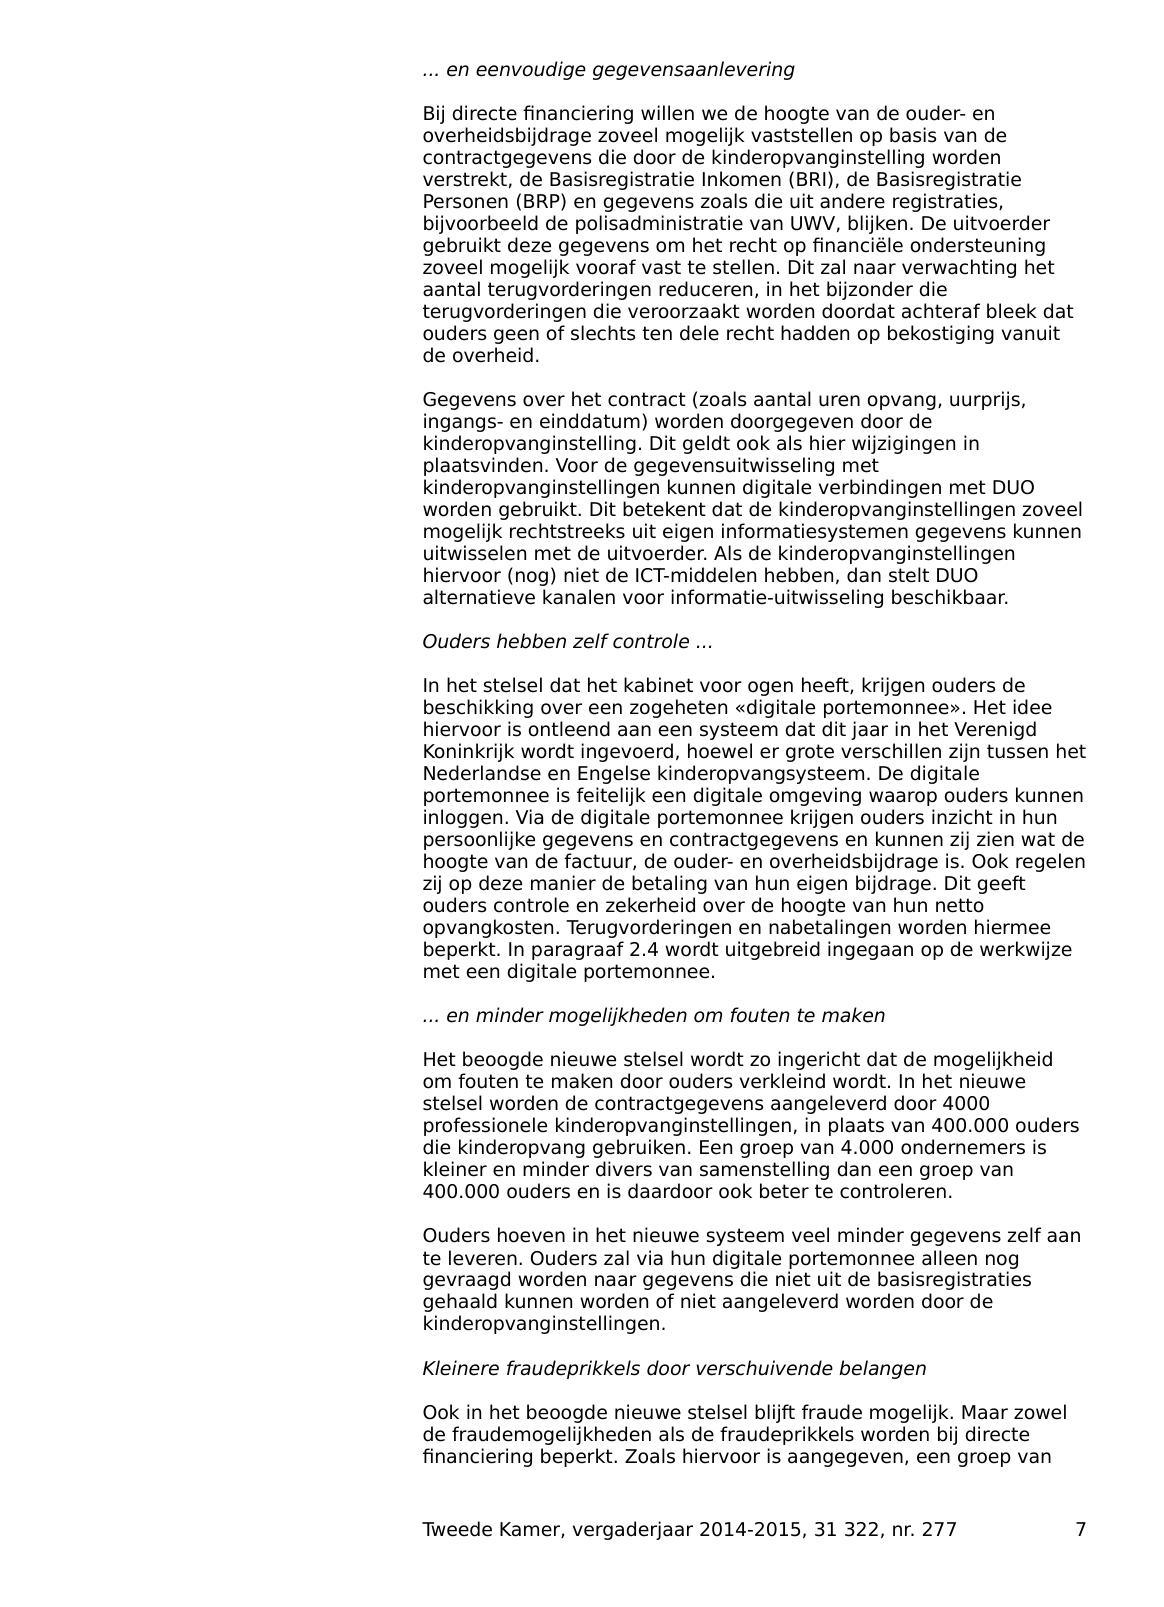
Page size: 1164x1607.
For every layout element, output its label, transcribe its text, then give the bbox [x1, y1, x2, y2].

subtitle ... en eenvoudige gegevensaanlevering [422, 59, 1087, 81]
subtitle Ouders hebben zelf controle ... [422, 631, 1087, 653]
text Ook in het beoogde nieuwe stelsel blijft fraude mogelijk. Maar zowel de fraudemogelijkheden als de fraudeprikkels worden bij directe financiering beperkt. Zoals hiervoor is aangegeven, een groep van [422, 1402, 1087, 1468]
subtitle Kleinere fraudeprikkels door verschuivende belangen [422, 1357, 1087, 1379]
text Het beoogde nieuwe stelsel wordt zo ingericht dat de mogelijkheid om fouten te maken door ouders verkleind wordt. In het nieuwe stelsel worden de contractgegevens aangeleverd door 4000 professionele kinderopvanginstellingen, in plaats van 400.000 ouders die kinderopvang gebruiken. Een groep van 4.000 ondernemers is kleiner en minder divers van samenstelling dan een groep van 400.000 ouders en is daardoor ook beter te controleren. [422, 1049, 1087, 1203]
text Bij directe financiering willen we de hoogte van de ouder- en overheidsbijdrage zoveel mogelijk vaststellen op basis van de contractgegevens die door de kinderopvanginstelling worden verstrekt, de Basisregistratie Inkomen (BRI), de Basisregistratie Personen (BRP) en gegevens zoals die uit andere registraties, bijvoorbeeld de polisadministratie van UWV, blijken. De uitvoerder gebruikt deze gegevens om het recht op financiële ondersteuning zoveel mogelijk vooraf vast te stellen. Dit zal naar verwachting het aantal terugvorderingen reduceren, in het bijzonder die terugvorderingen die veroorzaakt worden doordat achteraf bleek dat ouders geen of slechts ten dele recht hadden op bekostiging vanuit de overheid. [422, 103, 1087, 367]
text Gegevens over het contract (zoals aantal uren opvang, uurprijs, ingangs- en einddatum) worden doorgegeven door de kinderopvanginstelling. Dit geldt ook als hier wijzigingen in plaatsvinden. Voor de gegevensuitwisseling met kinderopvanginstellingen kunnen digitale verbindingen met DUO worden gebruikt. Dit betekent dat de kinderopvanginstellingen zoveel mogelijk rechtstreeks uit eigen informatiesystemen gegevens kunnen uitwisselen met de uitvoerder. Als de kinderopvanginstellingen hiervoor (nog) niet de ICT-middelen hebben, dan stelt DUO alternatieve kanalen voor informatie-uitwisseling beschikbaar. [422, 389, 1087, 609]
text Ouders hoeven in het nieuwe systeem veel minder gegevens zelf aan te leveren. Ouders zal via hun digitale portemonnee alleen nog gevraagd worden naar gegevens die niet uit de basisregistraties gehaald kunnen worden of niet aangeleverd worden door de kinderopvanginstellingen. [422, 1225, 1087, 1335]
subtitle ... en minder mogelijkheden om fouten te maken [422, 1005, 1087, 1027]
text In het stelsel dat het kabinet voor ogen heeft, krijgen ouders de beschikking over een zogeheten «digitale portemonnee». Het idee hiervoor is ontleend aan een systeem dat dit jaar in het Verenigd Koninkrijk wordt ingevoerd, hoewel er grote verschillen zijn tussen het Nederlandse en Engelse kinderopvangsysteem. De digitale portemonnee is feitelijk een digitale omgeving waarop ouders kunnen inloggen. Via de digitale portemonnee krijgen ouders inzicht in hun persoonlijke gegevens en contractgegevens en kunnen zij zien wat de hoogte van de factuur, de ouder- en overheidsbijdrage is. Ook regelen zij op deze manier de betaling van hun eigen bijdrage. Dit geeft ouders controle en zekerheid over de hoogte van hun netto opvangkosten. Terugvorderingen en nabetalingen worden hiermee beperkt. In paragraaf 2.4 wordt uitgebreid ingegaan op de werkwijze met een digitale portemonnee. [422, 675, 1087, 983]
